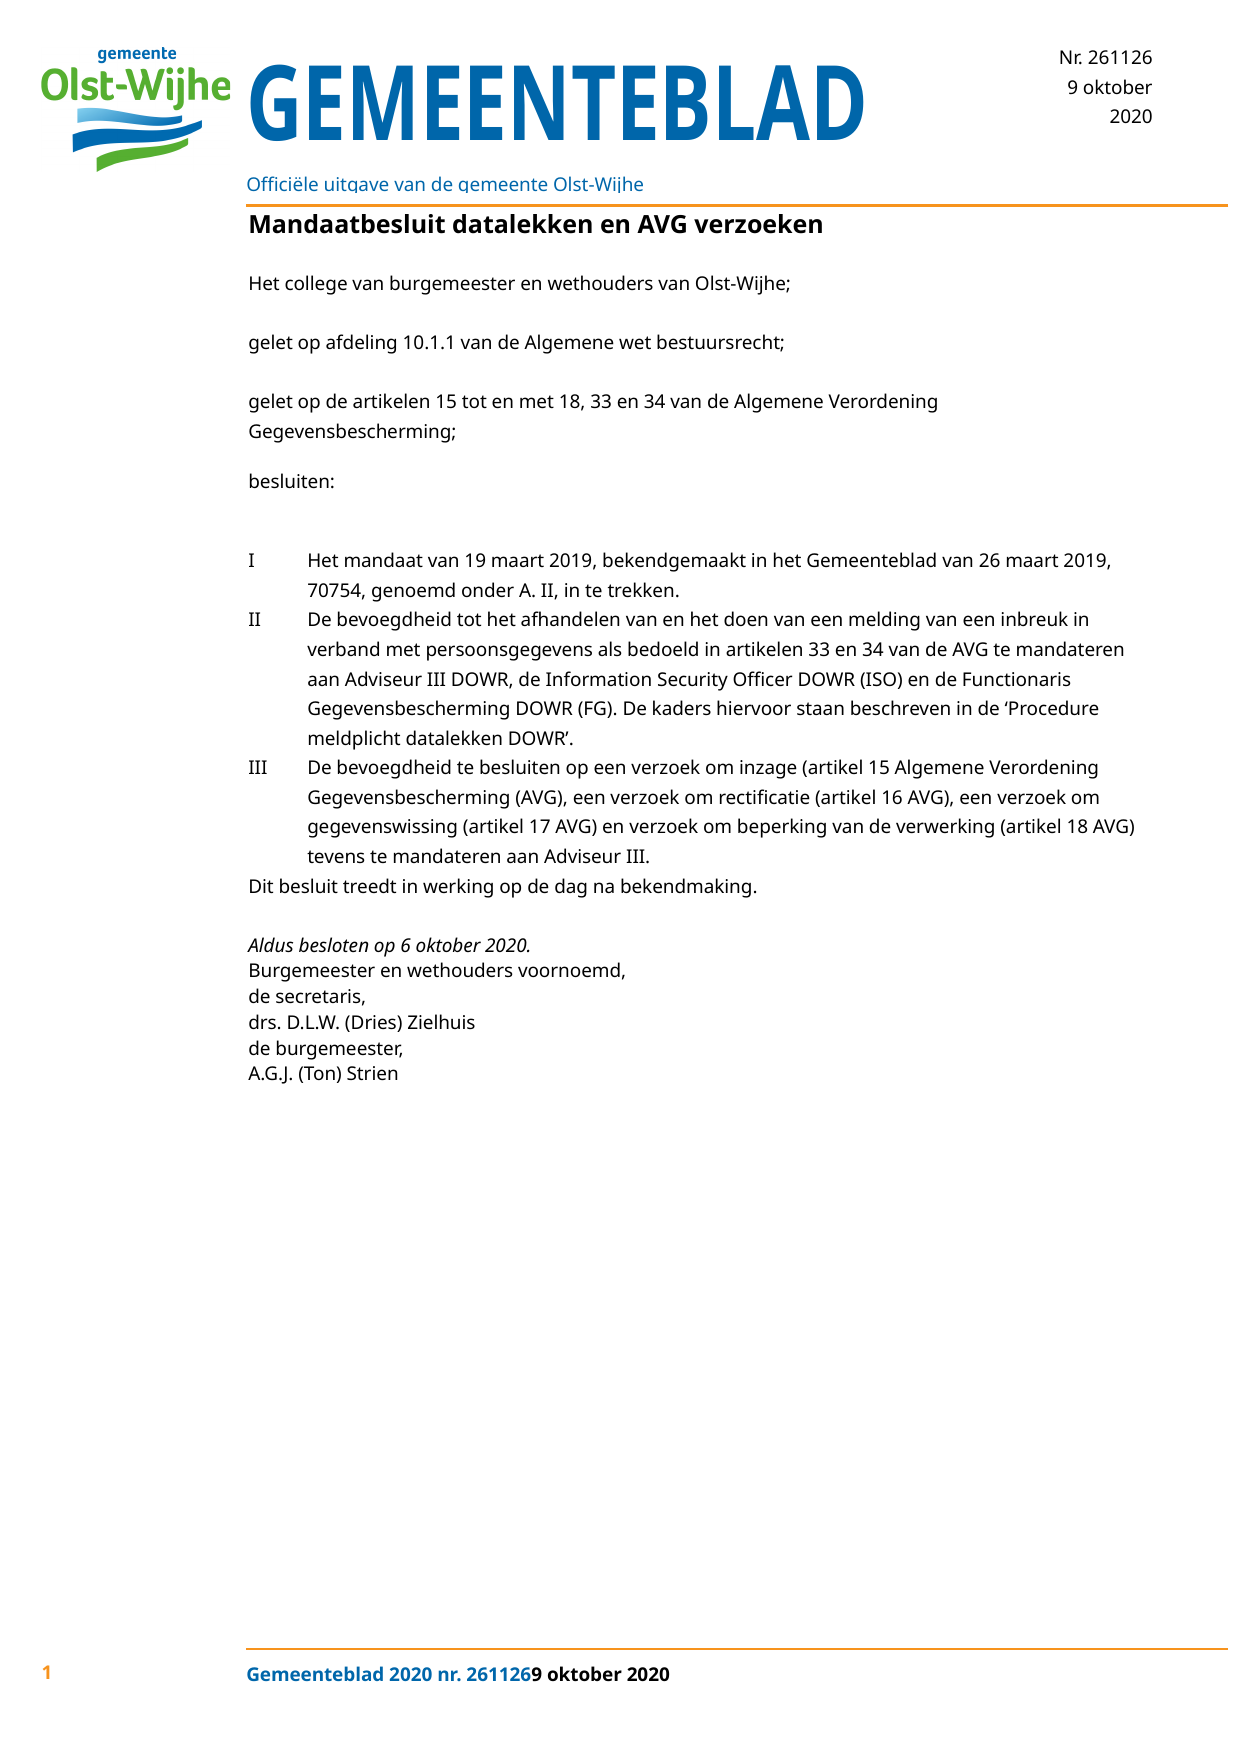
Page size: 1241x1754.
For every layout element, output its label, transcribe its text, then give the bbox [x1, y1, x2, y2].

text Aldus besloten op 6 oktober 2020. [248, 932, 1152, 958]
text Burgemeester en wethouders voornoemd, [248, 958, 1152, 983]
list Het mandaat van 19 maart 2019, bekendgemaakt in het Gemeenteblad van 26 maart 2019, 70754, genoemd onder A. II, in te trekken. [248, 547, 1152, 603]
text besluiten: [248, 468, 1152, 494]
text Dit besluit treedt in werking op de dag na bekendmaking. [248, 873, 1152, 898]
text de secretaris, [248, 983, 1152, 1009]
list De bevoegdheid te besluiten op een verzoek om inzage (artikel 15 Algemene Verordening Gegevensbescherming (AVG), een verzoek om rectificatie (artikel 16 AVG), een verzoek om gegevenswissing (artikel 17 AVG) en verzoek om beperking van de verwerking (artikel 18 AVG) tevens te mandateren aan Adviseur III. [248, 754, 1152, 869]
text Het college van burgemeester en wethouders van Olst-Wijhe; [248, 270, 1152, 296]
text Mandaatbesluit datalekken en AVG verzoeken [248, 207, 1152, 241]
picture [41, 47, 231, 172]
text drs. D.L.W. (Dries) Zielhuis [248, 1009, 1152, 1035]
text gelet op afdeling 10.1.1 van de Algemene wet bestuursrecht; [248, 329, 1152, 355]
text de burgemeester, [248, 1035, 1152, 1061]
text gelet op de artikelen 15 tot en met 18, 33 en 34 van de Algemene Verordening Gegevensbescherming; [248, 389, 1152, 444]
list De bevoegdheid tot het afhandelen van en het doen van een melding van een inbreuk in verband met persoonsgegevens als bedoeld in artikelen 33 en 34 van de AVG te mandateren aan Adviseur III DOWR, de Information Security Officer DOWR (ISO) en de Functionaris Gegevensbescherming DOWR (FG). De kaders hiervoor staan beschreven in de ‘Procedure meldplicht datalekken DOWR’. [248, 607, 1152, 751]
text A.G.J. (Ton) Strien [248, 1061, 1152, 1086]
